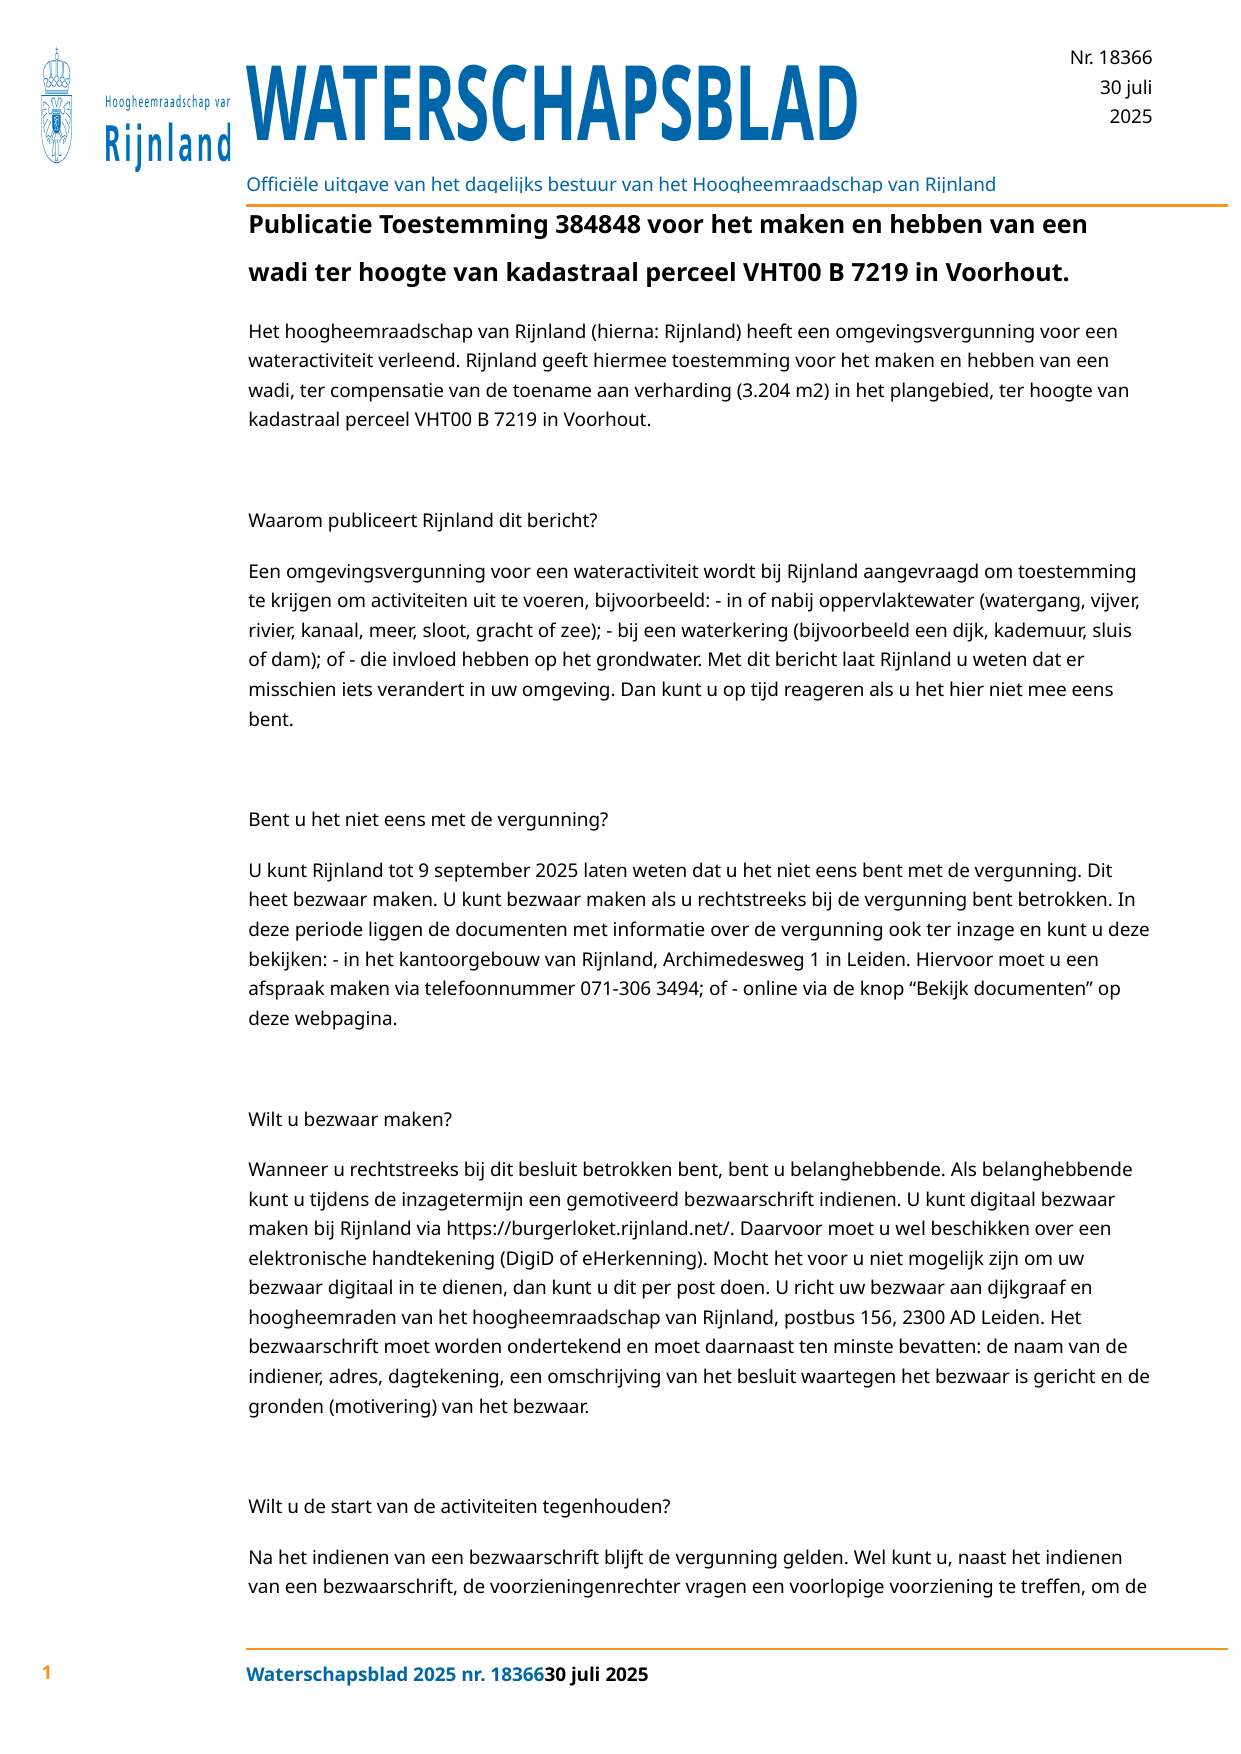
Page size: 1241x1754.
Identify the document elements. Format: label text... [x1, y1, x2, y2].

text Bent u het niet eens met de vergunning? [248, 807, 1152, 832]
text U kunt Rijnland tot 9 september 2025 laten weten dat u het niet eens bent met de vergunning. Dit heet bezwaar maken. U kunt bezwaar maken als u rechtstreeks bij de vergunning bent betrokken. In deze periode liggen de documenten met informatie over de vergunning ook ter inzage en kunt u deze bekijken: - in het kantoorgebouw van Rijnland, Archimedesweg 1 in Leiden. Hiervoor moet u een afspraak maken via telefoonnummer 071-306 3494; of - online via de knop “Bekijk documenten” op deze webpagina. [248, 857, 1152, 1031]
text Publicatie Toestemming 384848 voor het maken en hebben van een wadi ter hoogte van kadastraal perceel VHT00 B 7219 in Voorhout. [248, 207, 1152, 288]
text Wanneer u rechtstreeks bij dit besluit betrokken bent, bent u belanghebbende. Als belanghebbende kunt u tijdens de inzagetermijn een gemotiveerd bezwaarschrift indienen. U kunt digitaal bezwaar maken bij Rijnland via https://burgerloket.rijnland.net/. Daarvoor moet u wel beschikken over een elektronische handtekening (DigiD of eHerkenning). Mocht het voor u niet mogelijk zijn om uw bezwaar digitaal in te dienen, dan kunt u dit per post doen. U richt uw bezwaar aan dijkgraaf en hoogheemraden van het hoogheemraadschap van Rijnland, postbus 156, 2300 AD Leiden. Het bezwaarschrift moet worden ondertekend en moet daarnaast ten minste bevatten: de naam van de indiener, adres, dagtekening, een omschrijving van het besluit waartegen het bezwaar is gericht en de gronden (motivering) van het bezwaar. [248, 1156, 1152, 1419]
text Na het indienen van een bezwaarschrift blijft de vergunning gelden. Wel kunt u, naast het indienen van een bezwaarschrift, de voorzieningenrechter vragen een voorlopige voorziening te treffen, om de [248, 1544, 1152, 1599]
text Wilt u de start van de activiteiten tegenhouden? [248, 1494, 1152, 1519]
picture [41, 47, 231, 172]
text Het hoogheemraadschap van Rijnland (hierna: Rijnland) heeft een omgevingsvergunning voor een wateractiviteit verleend. Rijnland geeft hiermee toestemming voor het maken en hebben van een wadi, ter compensatie van de toename aan verharding (3.204 m2) in het plangebied, ter hoogte van kadastraal perceel VHT00 B 7219 in Voorhout. [248, 318, 1152, 432]
text Wilt u bezwaar maken? [248, 1106, 1152, 1132]
text Waarom publiceert Rijnland dit bericht? [248, 507, 1152, 533]
text Een omgevingsvergunning voor een wateractiviteit wordt bij Rijnland aangevraagd om toestemming te krijgen om activiteiten uit te voeren, bijvoorbeeld: - in of nabij oppervlaktewater (watergang, vijver, rivier, kanaal, meer, sloot, gracht of zee); - bij een waterkering (bijvoorbeeld een dijk, kademuur, sluis of dam); of - die invloed hebben op het grondwater. Met dit bericht laat Rijnland u weten dat er misschien iets verandert in uw omgeving. Dan kunt u op tijd reageren als u het hier niet mee eens bent. [248, 558, 1152, 732]
